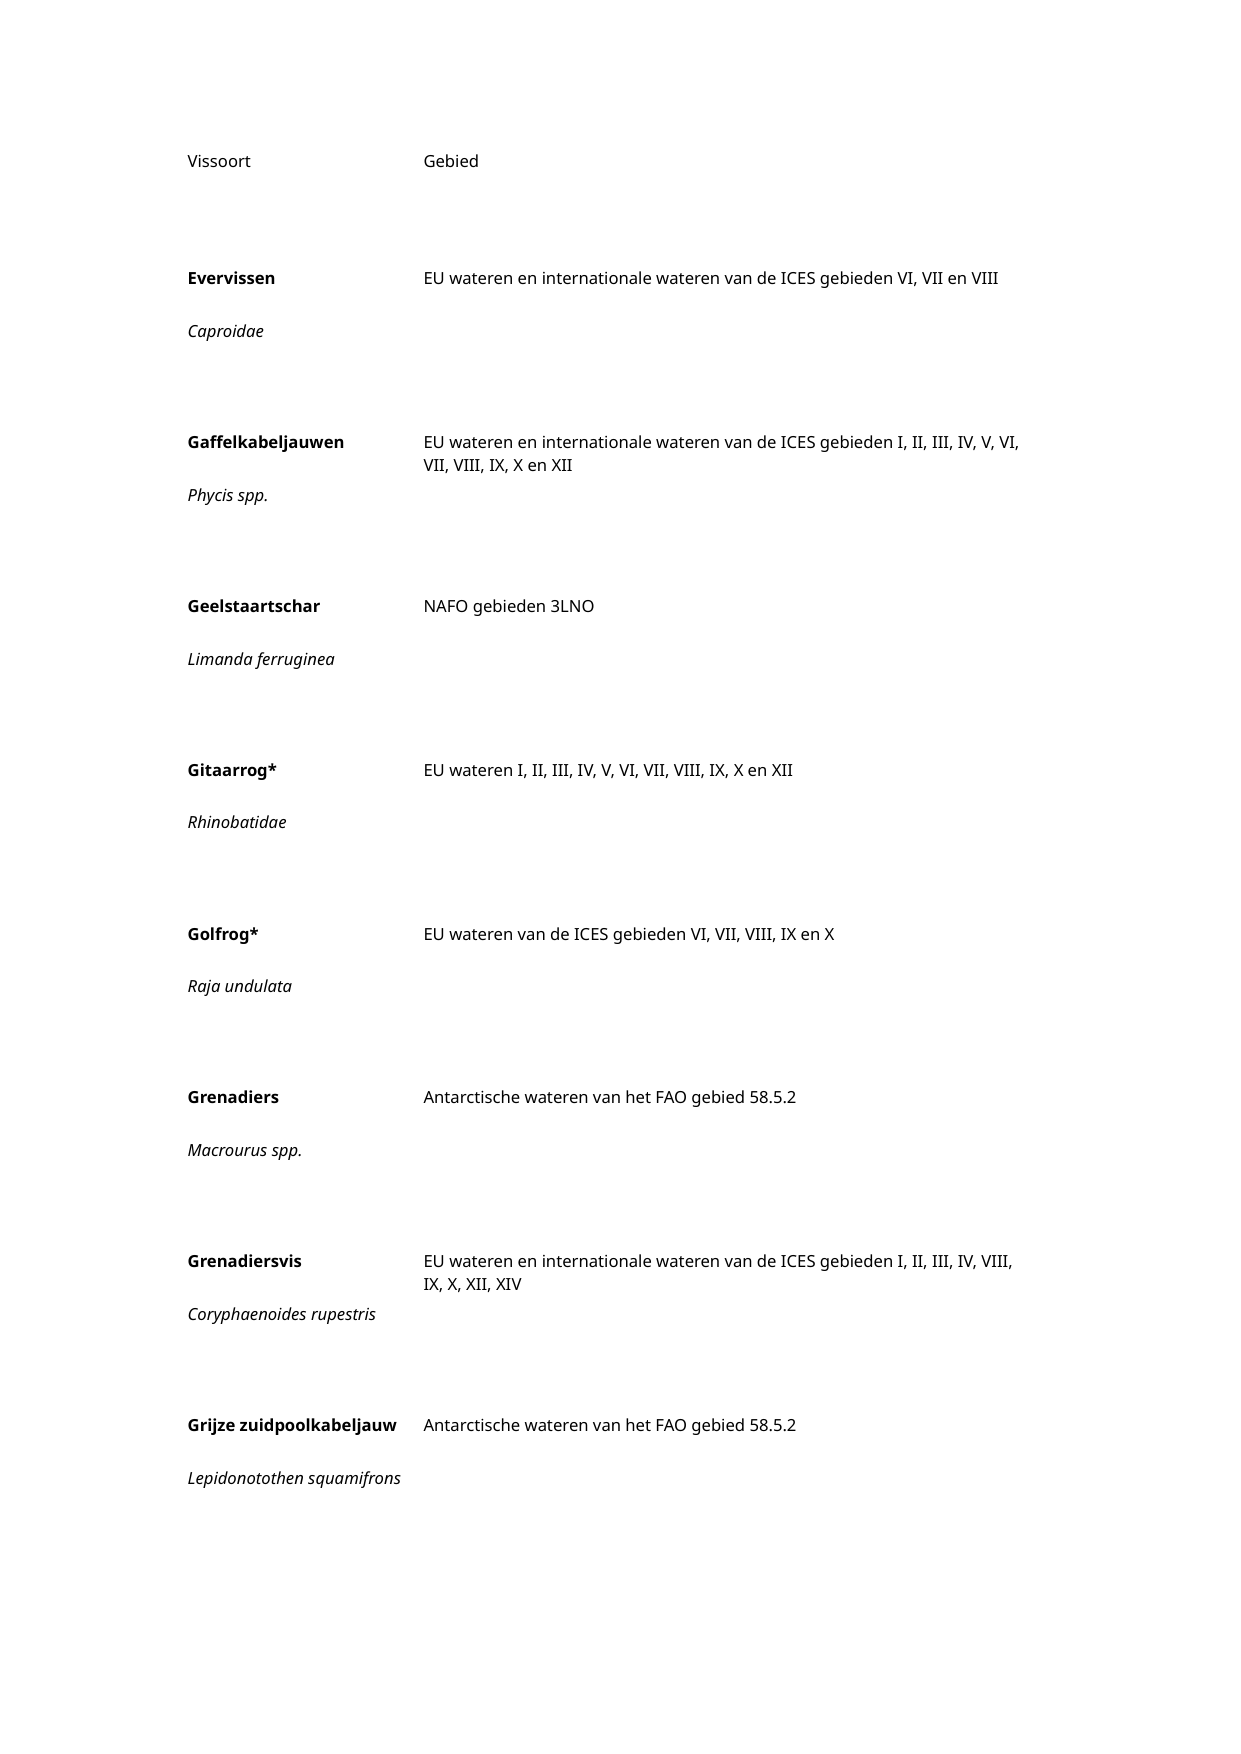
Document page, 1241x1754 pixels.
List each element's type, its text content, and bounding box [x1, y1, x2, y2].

table_cell NAFO gebieden 3LNO [423, 595, 1026, 700]
table_cell [423, 1028, 1026, 1086]
table_header Gebied [423, 150, 1026, 208]
table_cell EU wateren en internationale wateren van de ICES gebieden VI, VII en VIII [423, 267, 1026, 372]
table_cell [1026, 1086, 1053, 1192]
table_cell [423, 1519, 1026, 1578]
table_cell Antarctische wateren van het FAO gebied 58.5.2 [423, 1086, 1026, 1192]
table_cell Geelstaartschar Limanda ferruginea [188, 595, 423, 700]
table_cell Grenadiersvis Coryphaenoides rupestris [188, 1250, 423, 1355]
table_cell [188, 700, 423, 758]
table_cell EU wateren I, II, III, IV, V, VI, VII, VIII, IX, X en XII [423, 759, 1026, 864]
table_cell [1026, 595, 1053, 700]
table_cell [188, 864, 423, 922]
table_cell [1026, 209, 1053, 267]
table_cell Grenadiers Macrourus spp. [188, 1086, 423, 1192]
table_cell Gitaarrog* Rhinobatidae [188, 759, 423, 864]
table_cell [1026, 700, 1053, 758]
table_cell [188, 1355, 423, 1414]
table_cell [188, 209, 423, 267]
table_cell [188, 372, 423, 431]
table_cell [1026, 922, 1053, 1028]
table_cell [188, 1028, 423, 1086]
table_cell Gaffelkabeljauwen Phycis spp. [188, 431, 423, 536]
table_cell [1026, 536, 1053, 594]
table_cell Antarctische wateren van het FAO gebied 58.5.2 [423, 1414, 1026, 1519]
table_cell [423, 1355, 1026, 1414]
table_cell [1026, 431, 1053, 536]
table_header [1026, 150, 1053, 208]
table_cell Grijze zuidpoolkabeljauw Lepidonotothen squamifrons [188, 1414, 423, 1519]
table_cell [1026, 1355, 1053, 1414]
table_cell EU wateren van de ICES gebieden VI, VII, VIII, IX en X [423, 922, 1026, 1028]
table_cell [1026, 1519, 1053, 1578]
table_cell [423, 1192, 1026, 1250]
table_cell [1026, 372, 1053, 431]
table_cell [1026, 1414, 1053, 1519]
table_cell Golfrog* Raja undulata [188, 922, 423, 1028]
table_cell [423, 700, 1026, 758]
table_cell [1026, 1028, 1053, 1086]
table_cell Evervissen Caproidae [188, 267, 423, 372]
table_cell [423, 209, 1026, 267]
table_cell [1026, 1192, 1053, 1250]
table_cell [188, 1192, 423, 1250]
table_cell [1026, 864, 1053, 922]
table_cell [1026, 267, 1053, 372]
table_cell [1026, 759, 1053, 864]
table_header Vissoort [188, 150, 423, 208]
table_cell [188, 536, 423, 594]
table_cell [188, 1519, 423, 1578]
table_cell [423, 536, 1026, 594]
table_cell [1026, 1250, 1053, 1355]
table_cell [423, 864, 1026, 922]
table_cell EU wateren en internationale wateren van de ICES gebieden I, II, III, IV, VIII, IX, X, XII, XIV [423, 1250, 1026, 1355]
table_cell EU wateren en internationale wateren van de ICES gebieden I, II, III, IV, V, VI, VII, VIII, IX, X en XII [423, 431, 1026, 536]
table_cell [423, 372, 1026, 431]
